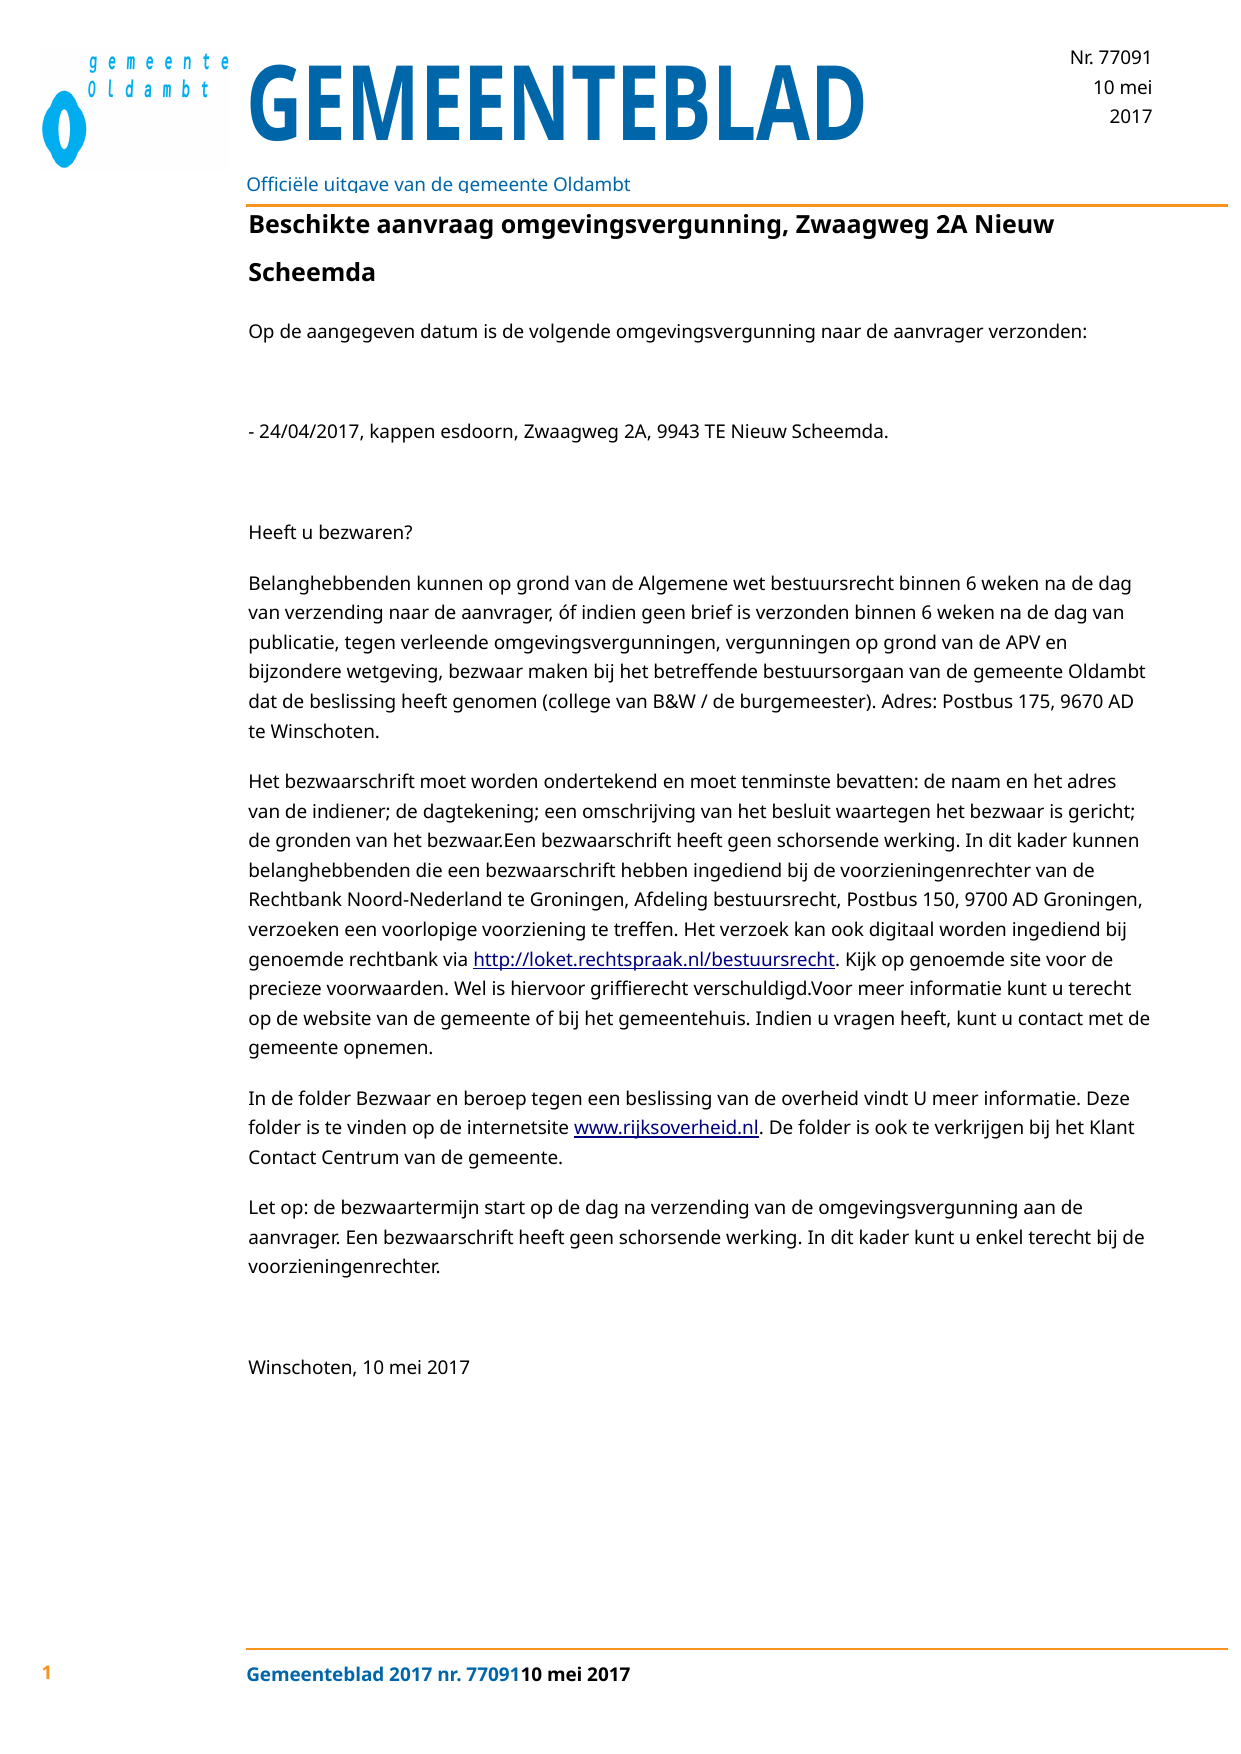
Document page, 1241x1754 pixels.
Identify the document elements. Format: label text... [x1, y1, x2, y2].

picture [41, 47, 231, 172]
text Let op: de bezwaartermijn start op de dag na verzending van de omgevingsvergunning aan de aanvrager. Een bezwaarschrift heeft geen schorsende werking. In dit kader kunt u enkel terecht bij de voorzieningenrechter. [248, 1194, 1152, 1279]
text Het bezwaarschrift moet worden ondertekend en moet tenminste bevatten: de naam en het adres van de indiener; de dagtekening; een omschrijving van het besluit waartegen het bezwaar is gericht; de gronden van het bezwaar.Een bezwaarschrift heeft geen schorsende werking. In dit kader kunnen belanghebbenden die een bezwaarschrift hebben ingediend bij de voorzieningenrechter van de Rechtbank Noord-Nederland te Groningen, Afdeling bestuursrecht, Postbus 150, 9700 AD Groningen, verzoeken een voorlopige voorziening te treffen. Het verzoek kan ook digitaal worden ingediend bij genoemde rechtbank via http://loket.rechtspraak.nl/bestuursrecht. Kijk op genoemde site voor de precieze voorwaarden. Wel is hiervoor griffierecht verschuldigd.Voor meer informatie kunt u terecht op de website van de gemeente of bij het gemeentehuis. Indien u vragen heeft, kunt u contact met de gemeente opnemen. [248, 768, 1152, 1060]
text Beschikte aanvraag omgevingsvergunning, Zwaagweg 2A Nieuw Scheemda [248, 207, 1152, 288]
text Winschoten, 10 mei 2017 [248, 1354, 1152, 1380]
text Heeft u bezwaren? [248, 519, 1152, 545]
text - 24/04/2017, kappen esdoorn, Zwaagweg 2A, 9943 TE Nieuw Scheemda. [248, 419, 1152, 444]
text Belanghebbenden kunnen op grond van de Algemene wet bestuursrecht binnen 6 weken na de dag van verzending naar de aanvrager, óf indien geen brief is verzonden binnen 6 weken na de dag van publicatie, tegen verleende omgevingsvergunningen, vergunningen op grond van de APV en bijzondere wetgeving, bezwaar maken bij het betreffende bestuursorgaan van de gemeente Oldambt dat de beslissing heeft genomen (college van B&W / de burgemeester). Adres: Postbus 175, 9670 AD te Winschoten. [248, 570, 1152, 744]
text In de folder Bezwaar en beroep tegen een beslissing van de overheid vindt U meer informatie. Deze folder is te vinden op de internetsite www.rijksoverheid.nl. De folder is ook te verkrijgen bij het Klant Contact Centrum van de gemeente. [248, 1085, 1152, 1170]
text Op de aangegeven datum is de volgende omgevingsvergunning naar de aanvrager verzonden: [248, 318, 1152, 344]
